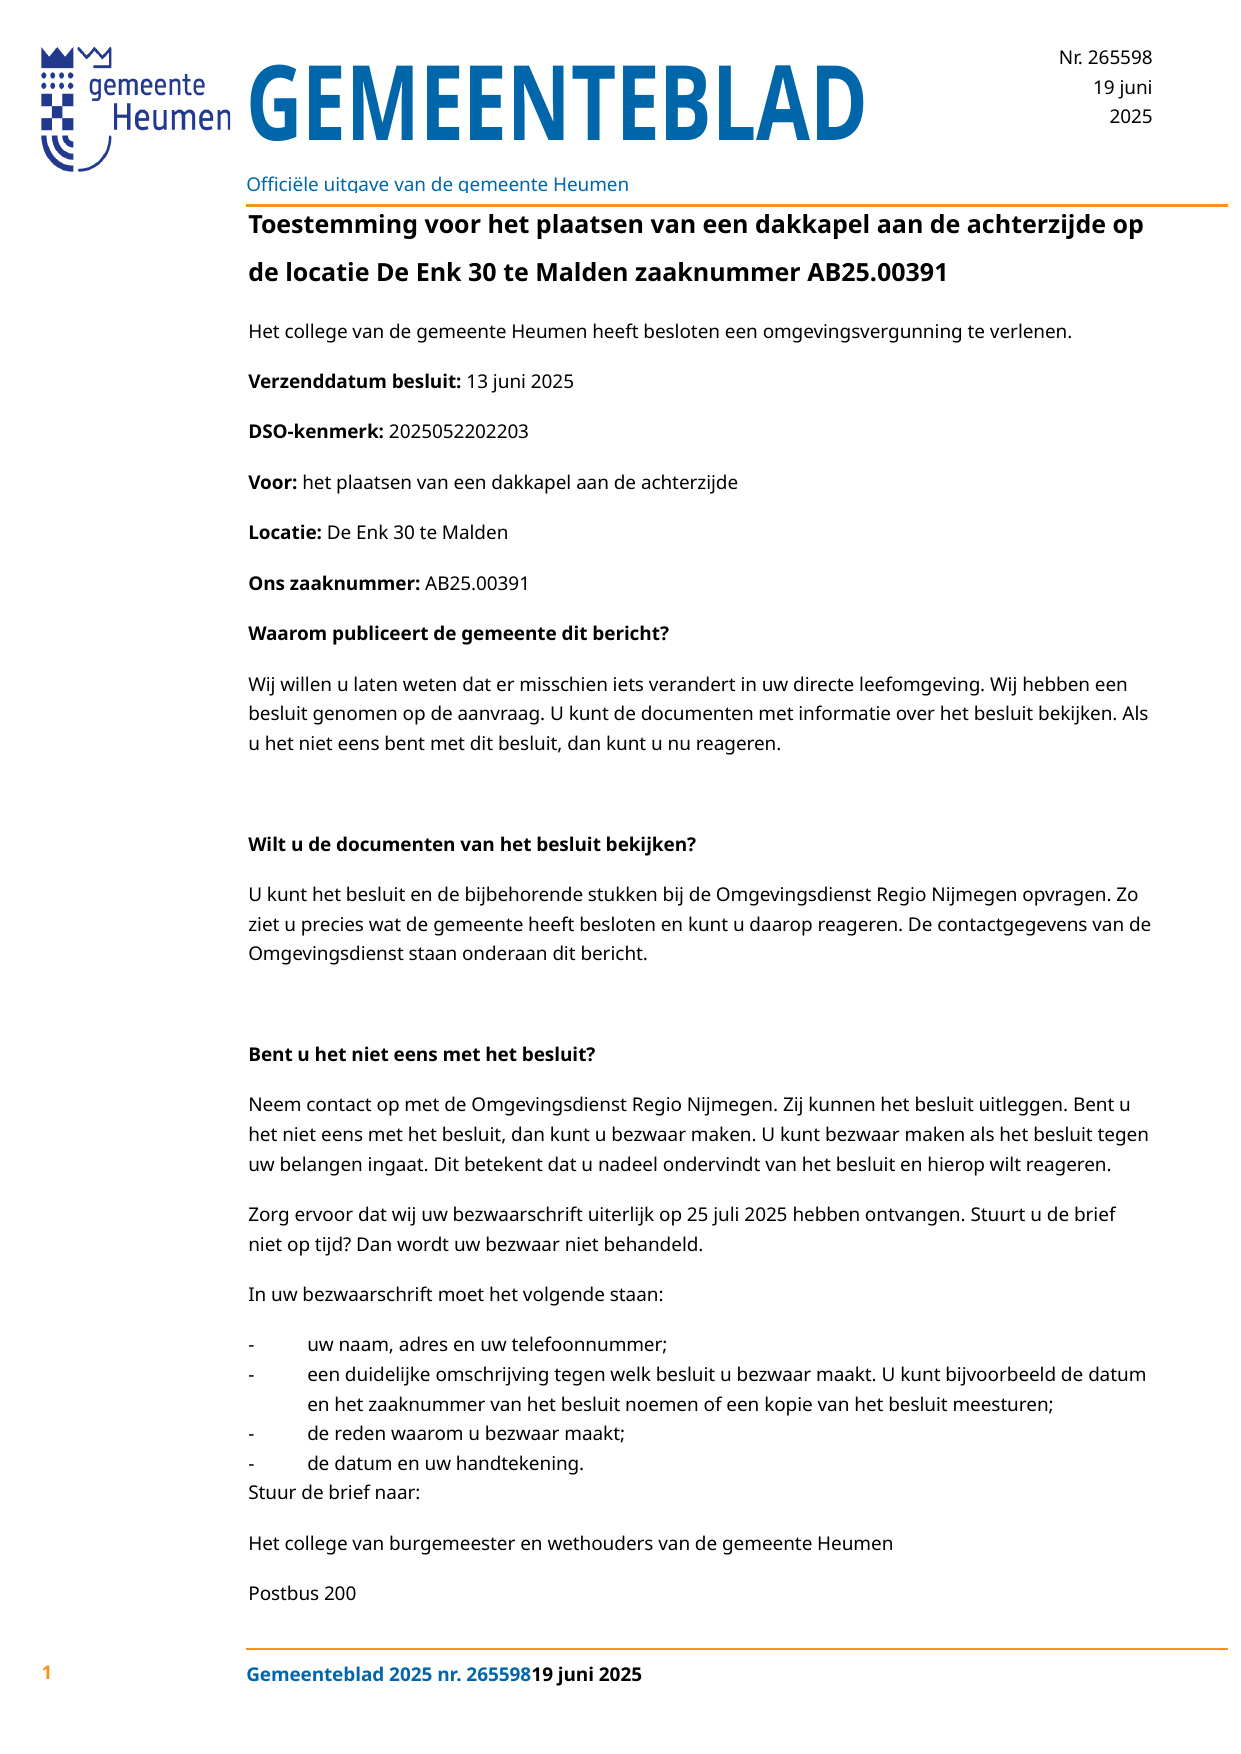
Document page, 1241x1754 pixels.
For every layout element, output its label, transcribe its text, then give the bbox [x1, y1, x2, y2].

picture [41, 47, 231, 172]
text In uw bezwaarschrift moet het volgende staan: [248, 1281, 1152, 1307]
list een duidelijke omschrijving tegen welk besluit u bezwaar maakt. U kunt bijvoorbeeld de datum en het zaaknummer van het besluit noemen of een kopie van het besluit meesturen; [248, 1361, 1152, 1417]
text Stuur de brief naar: [248, 1479, 1152, 1505]
text Het college van de gemeente Heumen heeft besloten een omgevingsvergunning te verlenen. [248, 318, 1152, 344]
text Neem contact op met de Omgevingsdienst Regio Nijmegen. Zij kunnen het besluit uitleggen. Bent u het niet eens met het besluit, dan kunt u bezwaar maken. U kunt bezwaar maken als het besluit tegen uw belangen ingaat. Dit betekent dat u nadeel ondervindt van het besluit en hierop wilt reageren. [248, 1092, 1152, 1177]
text Zorg ervoor dat wij uw bezwaarschrift uiterlijk op 25 juli 2025 hebben ontvangen. Stuurt u de brief niet op tijd? Dan wordt uw bezwaar niet behandeld. [248, 1201, 1152, 1257]
text Voor: het plaatsen van een dakkapel aan de achterzijde [248, 469, 1152, 495]
text Verzenddatum besluit: 13 juni 2025 [248, 368, 1152, 394]
list de reden waarom u bezwaar maakt; [248, 1420, 1152, 1446]
list de datum en uw handtekening. [248, 1450, 1152, 1476]
text Wij willen u laten weten dat er misschien iets verandert in uw directe leefomgeving. Wij hebben een besluit genomen op de aanvraag. U kunt de documenten met informatie over het besluit bekijken. Als u het niet eens bent met dit besluit, dan kunt u nu reageren. [248, 671, 1152, 756]
text Het college van burgemeester en wethouders van de gemeente Heumen [248, 1530, 1152, 1556]
text Toestemming voor het plaatsen van een dakkapel aan de achterzijde op de locatie De Enk 30 te Malden zaaknummer AB25.00391 [248, 207, 1152, 288]
list uw naam, adres en uw telefoonnummer; [248, 1332, 1152, 1357]
text Wilt u de documenten van het besluit bekijken? [248, 831, 1152, 857]
text Waarom publiceert de gemeente dit bericht? [248, 620, 1152, 646]
text U kunt het besluit en de bijbehorende stukken bij de Omgevingsdienst Regio Nijmegen opvragen. Zo ziet u precies wat de gemeente heeft besloten en kunt u daarop reageren. De contactgegevens van de Omgevingsdienst staan onderaan dit bericht. [248, 881, 1152, 966]
text Postbus 200 [248, 1580, 1152, 1606]
text Ons zaaknummer: AB25.00391 [248, 570, 1152, 596]
text Locatie: De Enk 30 te Malden [248, 519, 1152, 545]
text Bent u het niet eens met het besluit? [248, 1041, 1152, 1067]
text DSO-kenmerk: 2025052202203 [248, 419, 1152, 444]
